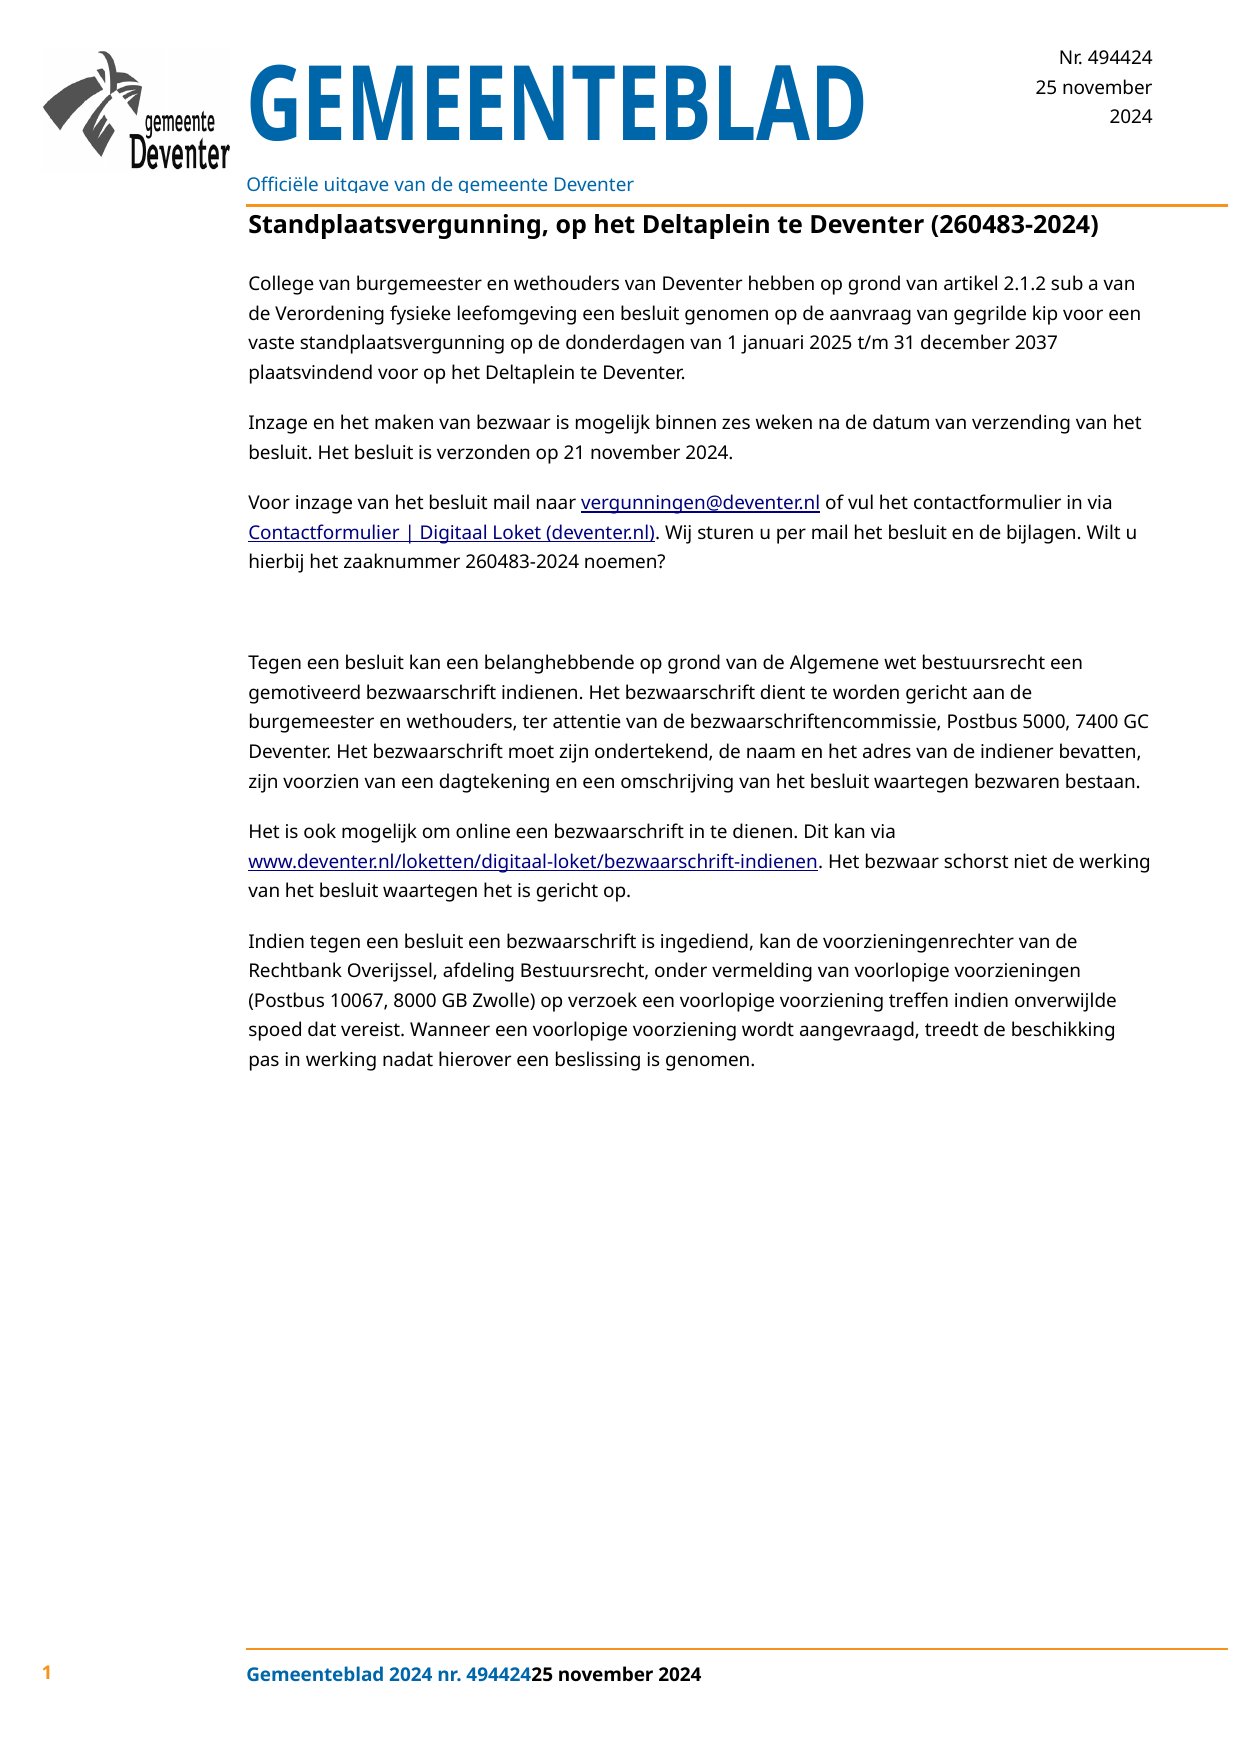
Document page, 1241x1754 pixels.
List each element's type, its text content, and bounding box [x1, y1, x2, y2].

text Het is ook mogelijk om online een bezwaarschrift in te dienen. Dit kan via www.deventer.nl/loketten/digitaal-loket/bezwaarschrift-indienen. Het bezwaar schorst niet de werking van het besluit waartegen het is gericht op. [248, 818, 1152, 903]
text Standplaatsvergunning, op het Deltaplein te Deventer (260483-2024) [248, 207, 1152, 241]
text College van burgemeester en wethouders van Deventer hebben op grond van artikel 2.1.2 sub a van de Verordening fysieke leefomgeving een besluit genomen op de aanvraag van gegrilde kip voor een vaste standplaatsvergunning op de donderdagen van 1 januari 2025 t/m 31 december 2037 plaatsvindend voor op het Deltaplein te Deventer. [248, 270, 1152, 385]
text Inzage en het maken van bezwaar is mogelijk binnen zes weken na de datum van verzending van het besluit. Het besluit is verzonden op 21 november 2024. [248, 409, 1152, 465]
text Voor inzage van het besluit mail naar vergunningen@deventer.nl of vul het contactformulier in via Contactformulier | Digitaal Loket (deventer.nl). Wij sturen u per mail het besluit en de bijlagen. Wilt u hierbij het zaaknummer 260483-2024 noemen? [248, 489, 1152, 574]
picture [41, 47, 231, 172]
text Tegen een besluit kan een belanghebbende op grond van de Algemene wet bestuursrecht een gemotiveerd bezwaarschrift indienen. Het bezwaarschrift dient te worden gericht aan de burgemeester en wethouders, ter attentie van de bezwaarschriftencommissie, Postbus 5000, 7400 GC Deventer. Het bezwaarschrift moet zijn ondertekend, de naam en het adres van de indiener bevatten, zijn voorzien van een dagtekening en een omschrijving van het besluit waartegen bezwaren bestaan. [248, 649, 1152, 793]
text Indien tegen een besluit een bezwaarschrift is ingediend, kan de voorzieningenrechter van de Rechtbank Overijssel, afdeling Bestuursrecht, onder vermelding van voorlopige voorzieningen (Postbus 10067, 8000 GB Zwolle) op verzoek een voorlopige voorziening treffen indien onverwijlde spoed dat vereist. Wanneer een voorlopige voorziening wordt aangevraagd, treedt de beschikking pas in werking nadat hierover een beslissing is genomen. [248, 928, 1152, 1072]
